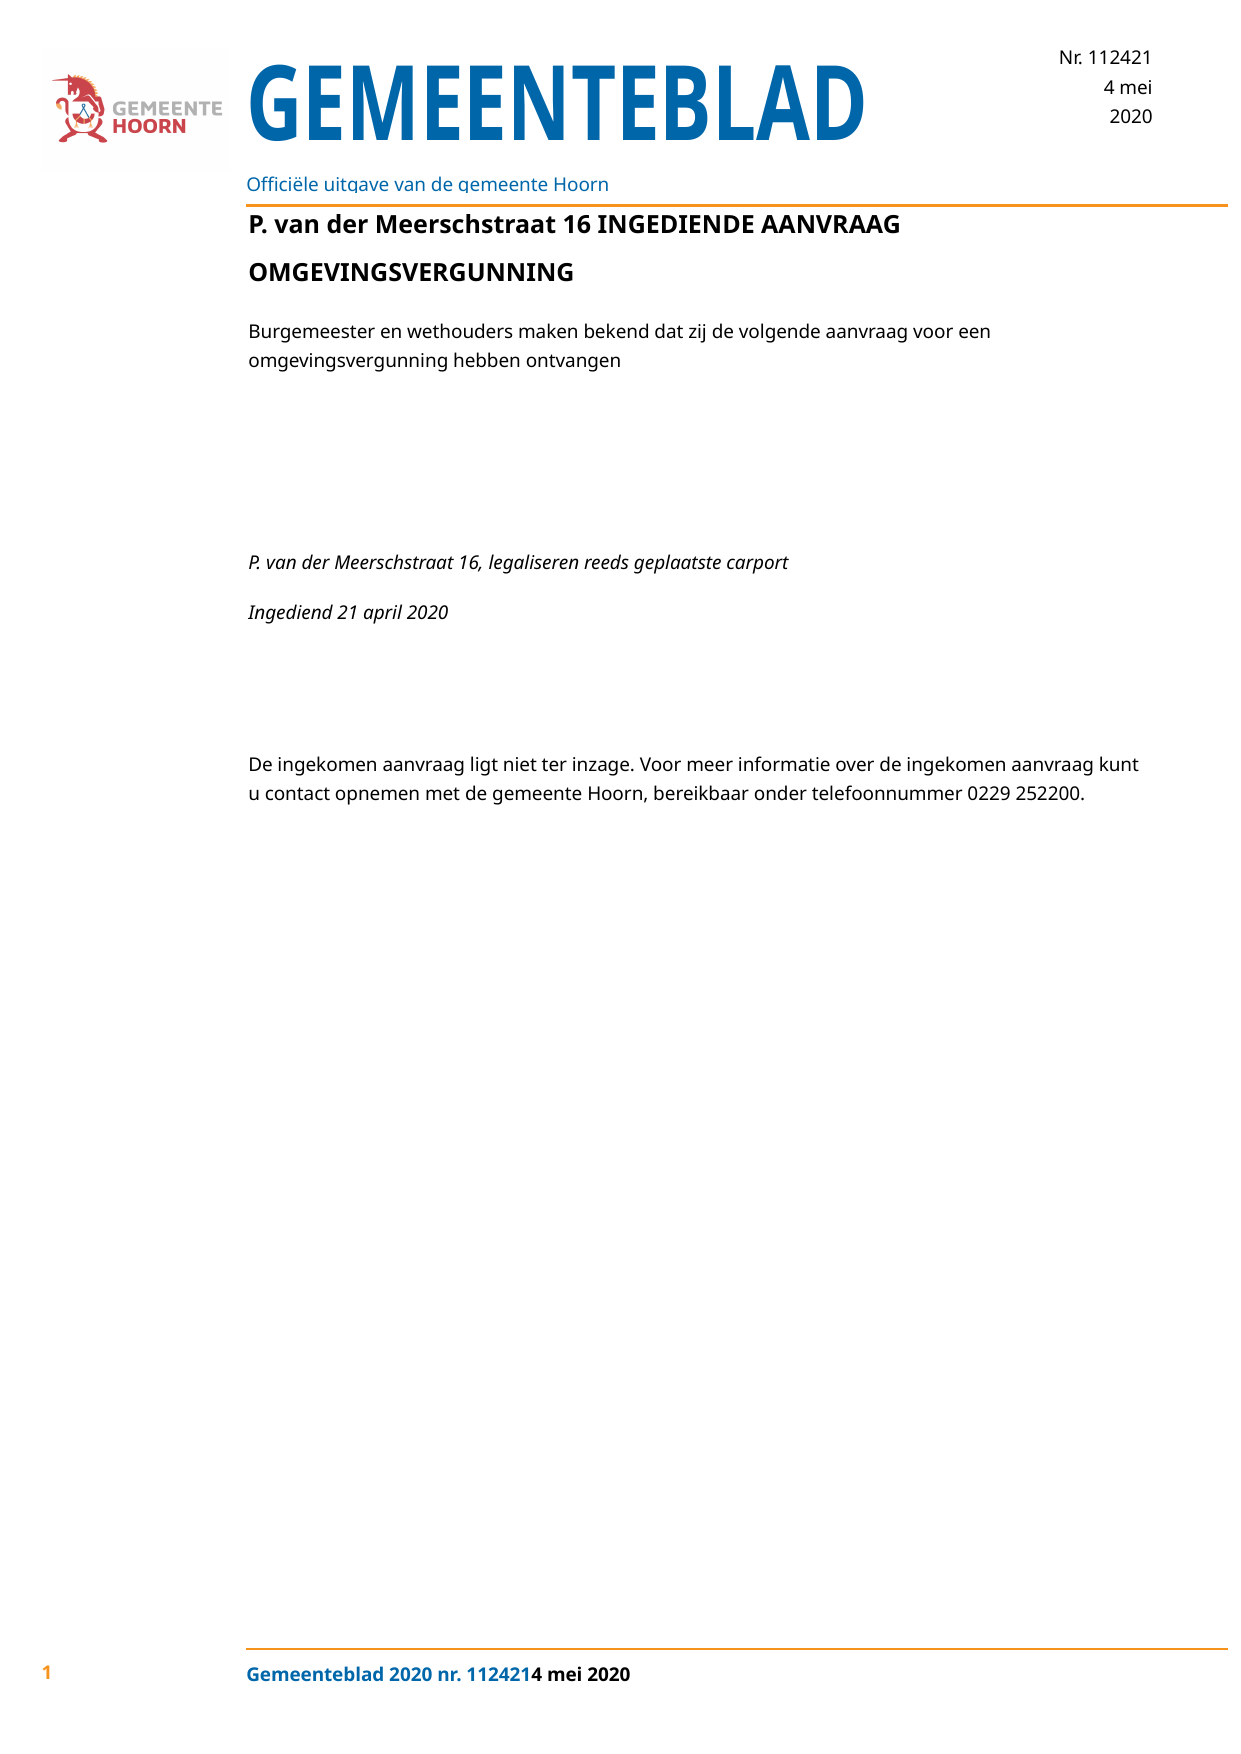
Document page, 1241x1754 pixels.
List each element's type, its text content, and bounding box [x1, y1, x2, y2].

text Ingediend 21 april 2020 [248, 599, 1152, 625]
text P. van der Meerschstraat 16, legaliseren reeds geplaatste carport [248, 549, 1152, 575]
text De ingekomen aanvraag ligt niet ter inzage. Voor meer informatie over de ingekomen aanvraag kunt u contact opnemen met de gemeente Hoorn, bereikbaar onder telefoonnummer 0229 252200. [248, 751, 1152, 806]
picture [41, 47, 231, 172]
text P. van der Meerschstraat 16 INGEDIENDE AANVRAAG OMGEVINGSVERGUNNING [248, 207, 1152, 288]
text Burgemeester en wethouders maken bekend dat zij de volgende aanvraag voor een omgevingsvergunning hebben ontvangen [248, 318, 1152, 373]
